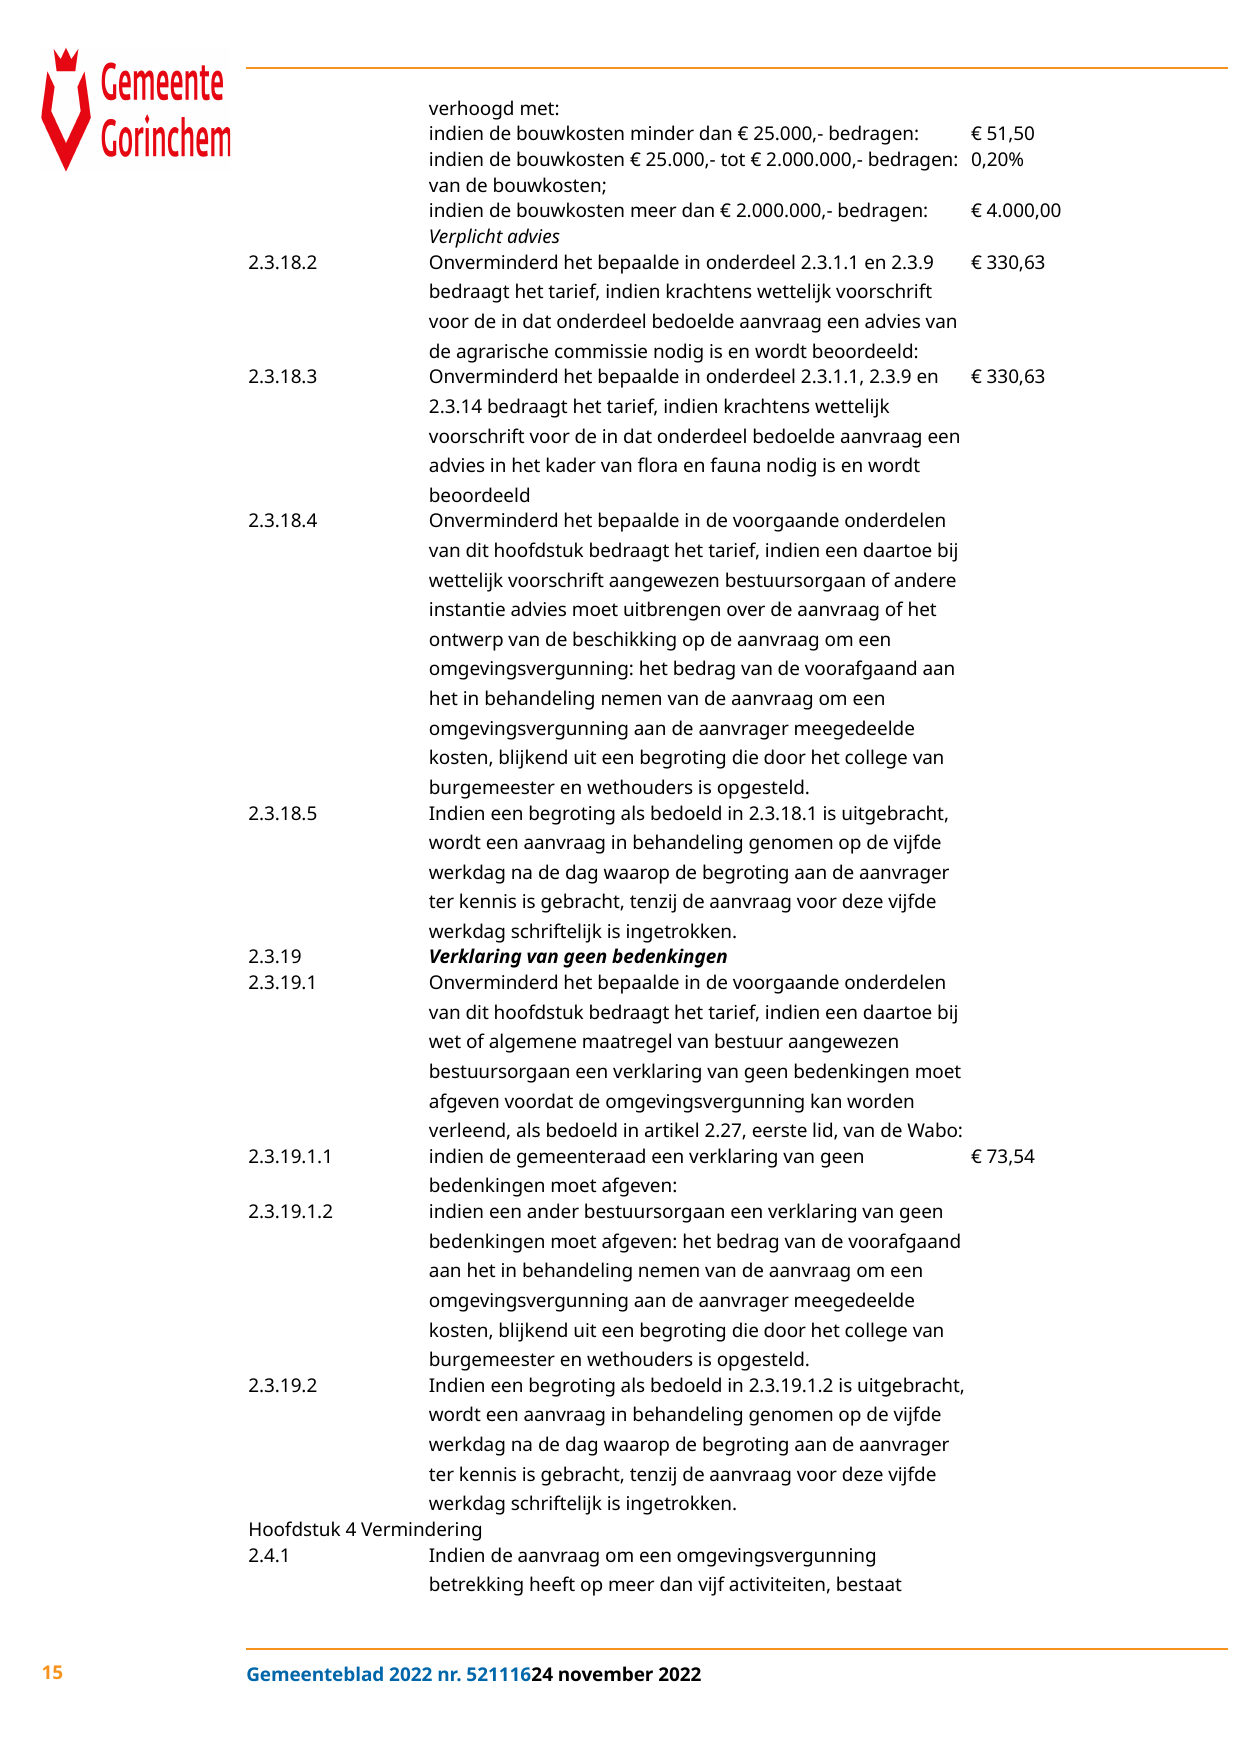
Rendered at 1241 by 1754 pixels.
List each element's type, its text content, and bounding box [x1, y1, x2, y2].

table_cell Indien een begroting als bedoeld in 2.3.18.1 is uitgebracht, wordt een aanvraag in behandeling genomen op de vijfde werkdag na de dag waarop de begroting aan de aanvrager ter kennis is gebracht, tenzij de aanvraag voor deze vijfde werkdag schriftelijk is ingetrokken. [429, 800, 971, 944]
table_cell indien de gemeenteraad een verklaring van geen bedenkingen moet afgeven: [429, 1143, 971, 1198]
table_cell Verplicht advies [429, 224, 971, 249]
table_cell [971, 970, 1152, 1143]
table_cell Hoofdstuk 4 Vermindering [248, 1516, 1152, 1542]
table_cell [248, 224, 429, 249]
table_cell 2.3.18.5 [248, 800, 429, 944]
table_cell 2.4.1 [248, 1542, 429, 1597]
table_cell 2.3.18.4 [248, 508, 429, 800]
table_cell Onverminderd het bepaalde in de voorgaande onderdelen van dit hoofdstuk bedraagt het tarief, indien een daartoe bij wettelijk voorschrift aangewezen bestuursorgaan of andere instantie advies moet uitbrengen over de aanvraag of het ontwerp van de beschikking op de aanvraag om een omgevingsvergunning: het bedrag van de voorafgaand aan het in behandeling nemen van de aanvraag om een omgevingsvergunning aan de aanvrager meegedeelde kosten, blijkend uit een begroting die door het college van burgemeester en wethouders is opgesteld. [429, 508, 971, 800]
table_cell 2.3.19.1 [248, 970, 429, 1143]
table_cell [971, 172, 1152, 198]
table_cell [971, 1372, 1152, 1516]
table_cell indien de bouwkosten meer dan € 2.000.000,- bedragen: [429, 198, 971, 223]
table_cell 2.3.19.2 [248, 1372, 429, 1516]
table_cell indien de bouwkosten € 25.000,- tot € 2.000.000,- bedragen: [429, 146, 971, 172]
table_cell van de bouwkosten; [429, 172, 971, 198]
table_cell [971, 944, 1152, 969]
table_cell € 330,63 [971, 364, 1152, 508]
table_cell Indien een begroting als bedoeld in 2.3.19.1.2 is uitgebracht, wordt een aanvraag in behandeling genomen op de vijfde werkdag na de dag waarop de begroting aan de aanvrager ter kennis is gebracht, tenzij de aanvraag voor deze vijfde werkdag schriftelijk is ingetrokken. [429, 1372, 971, 1516]
table_cell 2.3.18.2 [248, 249, 429, 364]
table_cell 2.3.19.1.1 [248, 1143, 429, 1198]
table_cell € 51,50 [971, 121, 1152, 146]
table_cell Onverminderd het bepaalde in onderdeel 2.3.1.1, 2.3.9 en 2.3.14 bedraagt het tarief, indien krachtens wettelijk voorschrift voor de in dat onderdeel bedoelde aanvraag een advies in het kader van flora en fauna nodig is en wordt beoordeeld [429, 364, 971, 508]
table_cell [248, 95, 429, 223]
table_cell verhoogd met: [429, 95, 971, 121]
picture [41, 47, 231, 172]
table_cell Onverminderd het bepaalde in de voorgaande onderdelen van dit hoofdstuk bedraagt het tarief, indien een daartoe bij wet of algemene maatregel van bestuur aangewezen bestuursorgaan een verklaring van geen bedenkingen moet afgeven voordat de omgevingsvergunning kan worden verleend, als bedoeld in artikel 2.27, eerste lid, van de Wabo: [429, 970, 971, 1143]
table_cell € 4.000,00 [971, 198, 1152, 223]
table_cell 2.3.19 [248, 944, 429, 969]
table_cell [971, 95, 1152, 121]
table_cell [971, 800, 1152, 944]
table_cell 2.3.19.1.2 [248, 1199, 429, 1372]
table_cell Indien de aanvraag om een omgevingsvergunning betrekking heeft op meer dan vijf activiteiten, bestaat [429, 1542, 971, 1597]
table_cell 2.3.18.3 [248, 364, 429, 508]
table_cell Onverminderd het bepaalde in onderdeel 2.3.1.1 en 2.3.9 bedraagt het tarief, indien krachtens wettelijk voorschrift voor de in dat onderdeel bedoelde aanvraag een advies van de agrarische commissie nodig is en wordt beoordeeld: [429, 249, 971, 364]
table_cell Verklaring van geen bedenkingen [429, 944, 971, 969]
table_cell [971, 508, 1152, 800]
table_cell 0,20% [971, 146, 1152, 172]
table_cell [971, 224, 1152, 249]
table_cell € 330,63 [971, 249, 1152, 364]
table_cell indien de bouwkosten minder dan € 25.000,- bedragen: [429, 121, 971, 146]
table_cell € 73,54 [971, 1143, 1152, 1198]
table_cell [971, 1542, 1152, 1597]
table_cell indien een ander bestuursorgaan een verklaring van geen bedenkingen moet afgeven: het bedrag van de voorafgaand aan het in behandeling nemen van de aanvraag om een omgevingsvergunning aan de aanvrager meegedeelde kosten, blijkend uit een begroting die door het college van burgemeester en wethouders is opgesteld. [429, 1199, 971, 1372]
table_cell [971, 1199, 1152, 1372]
